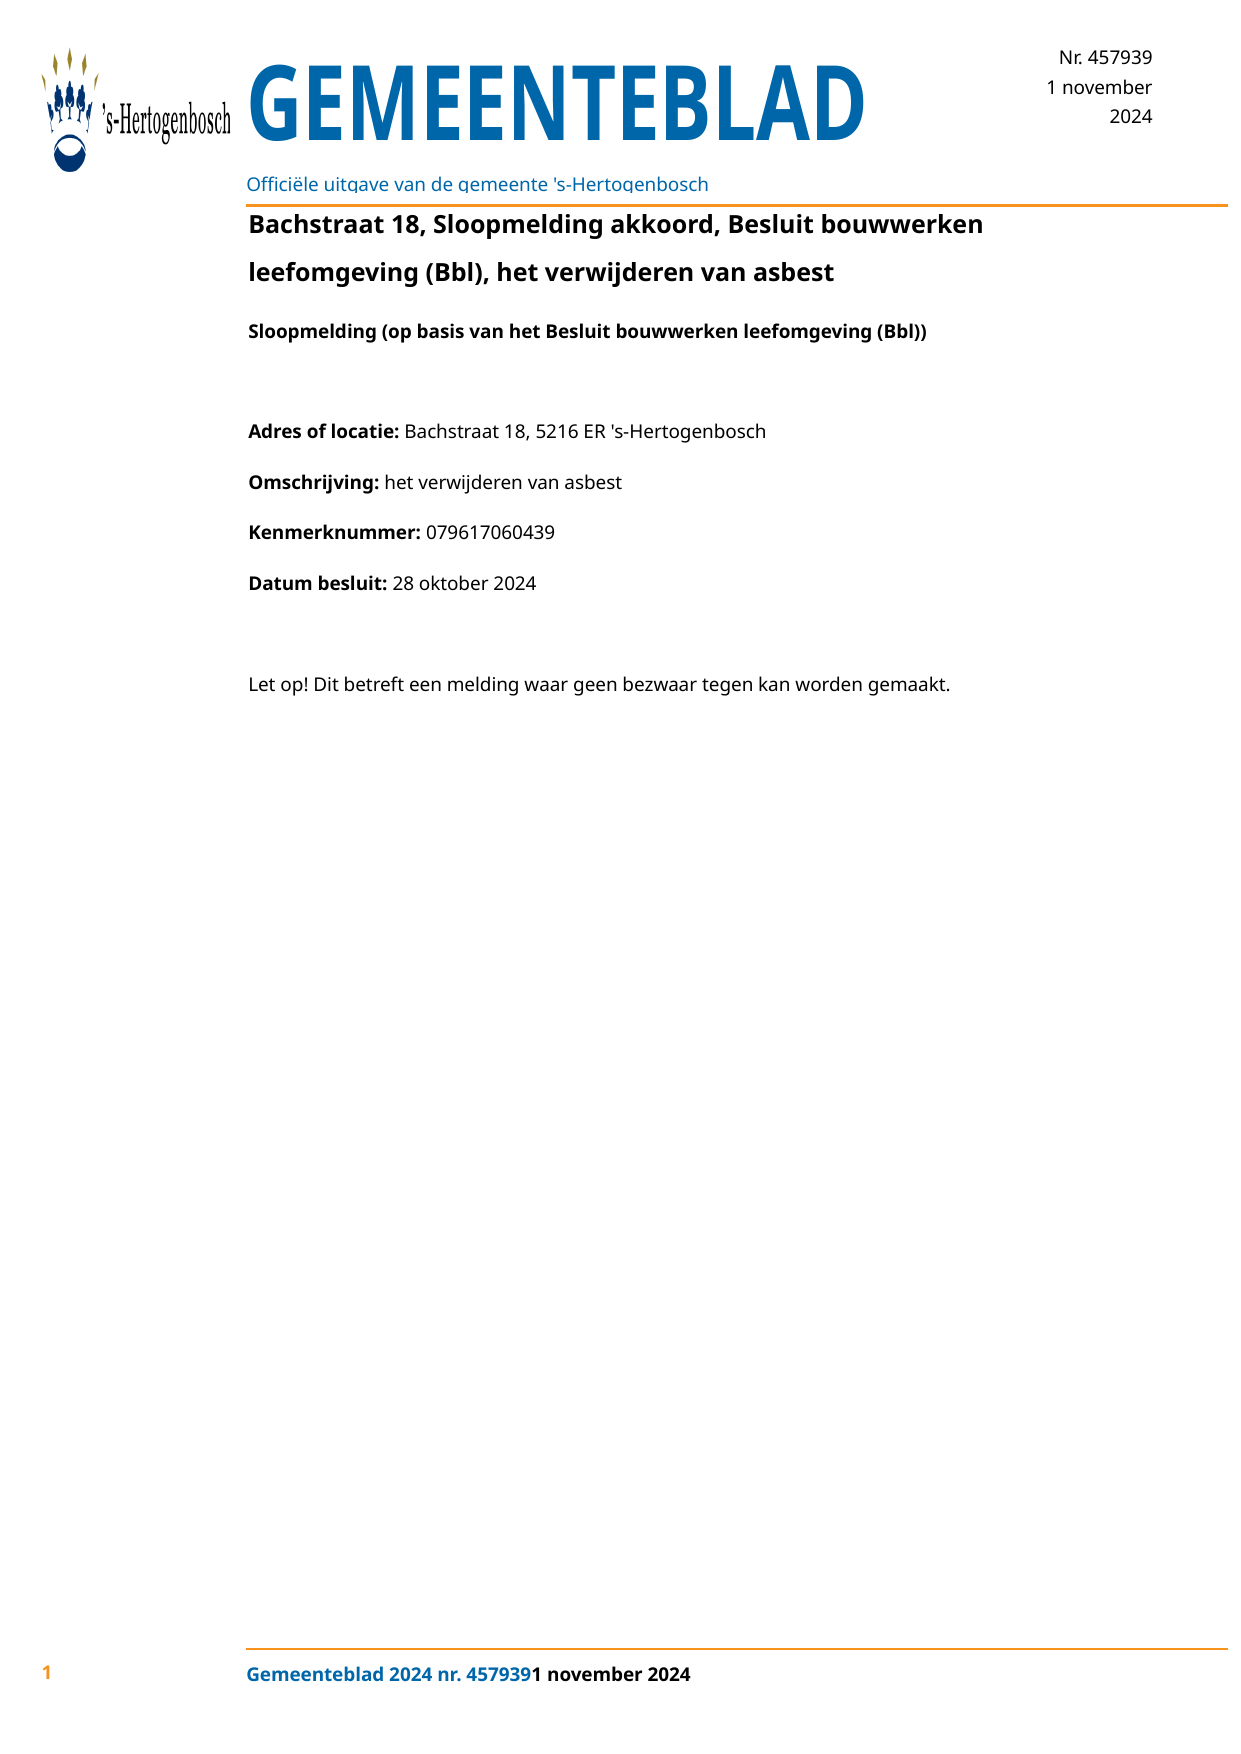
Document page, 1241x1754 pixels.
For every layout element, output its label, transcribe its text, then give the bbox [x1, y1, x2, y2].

text Omschrijving: het verwijderen van asbest [248, 469, 1152, 495]
text Bachstraat 18, Sloopmelding akkoord, Besluit bouwwerken leefomgeving (Bbl), het verwijderen van asbest [248, 207, 1152, 288]
picture [41, 47, 231, 172]
text Kenmerknummer: 079617060439 [248, 519, 1152, 545]
text Adres of locatie: Bachstraat 18, 5216 ER 's-Hertogenbosch [248, 419, 1152, 444]
text Datum besluit: 28 oktober 2024 [248, 570, 1152, 596]
text Sloopmelding (op basis van het Besluit bouwwerken leefomgeving (Bbl)) [248, 318, 1152, 344]
text Let op! Dit betreft een melding waar geen bezwaar tegen kan worden gemaakt. [248, 671, 1152, 697]
